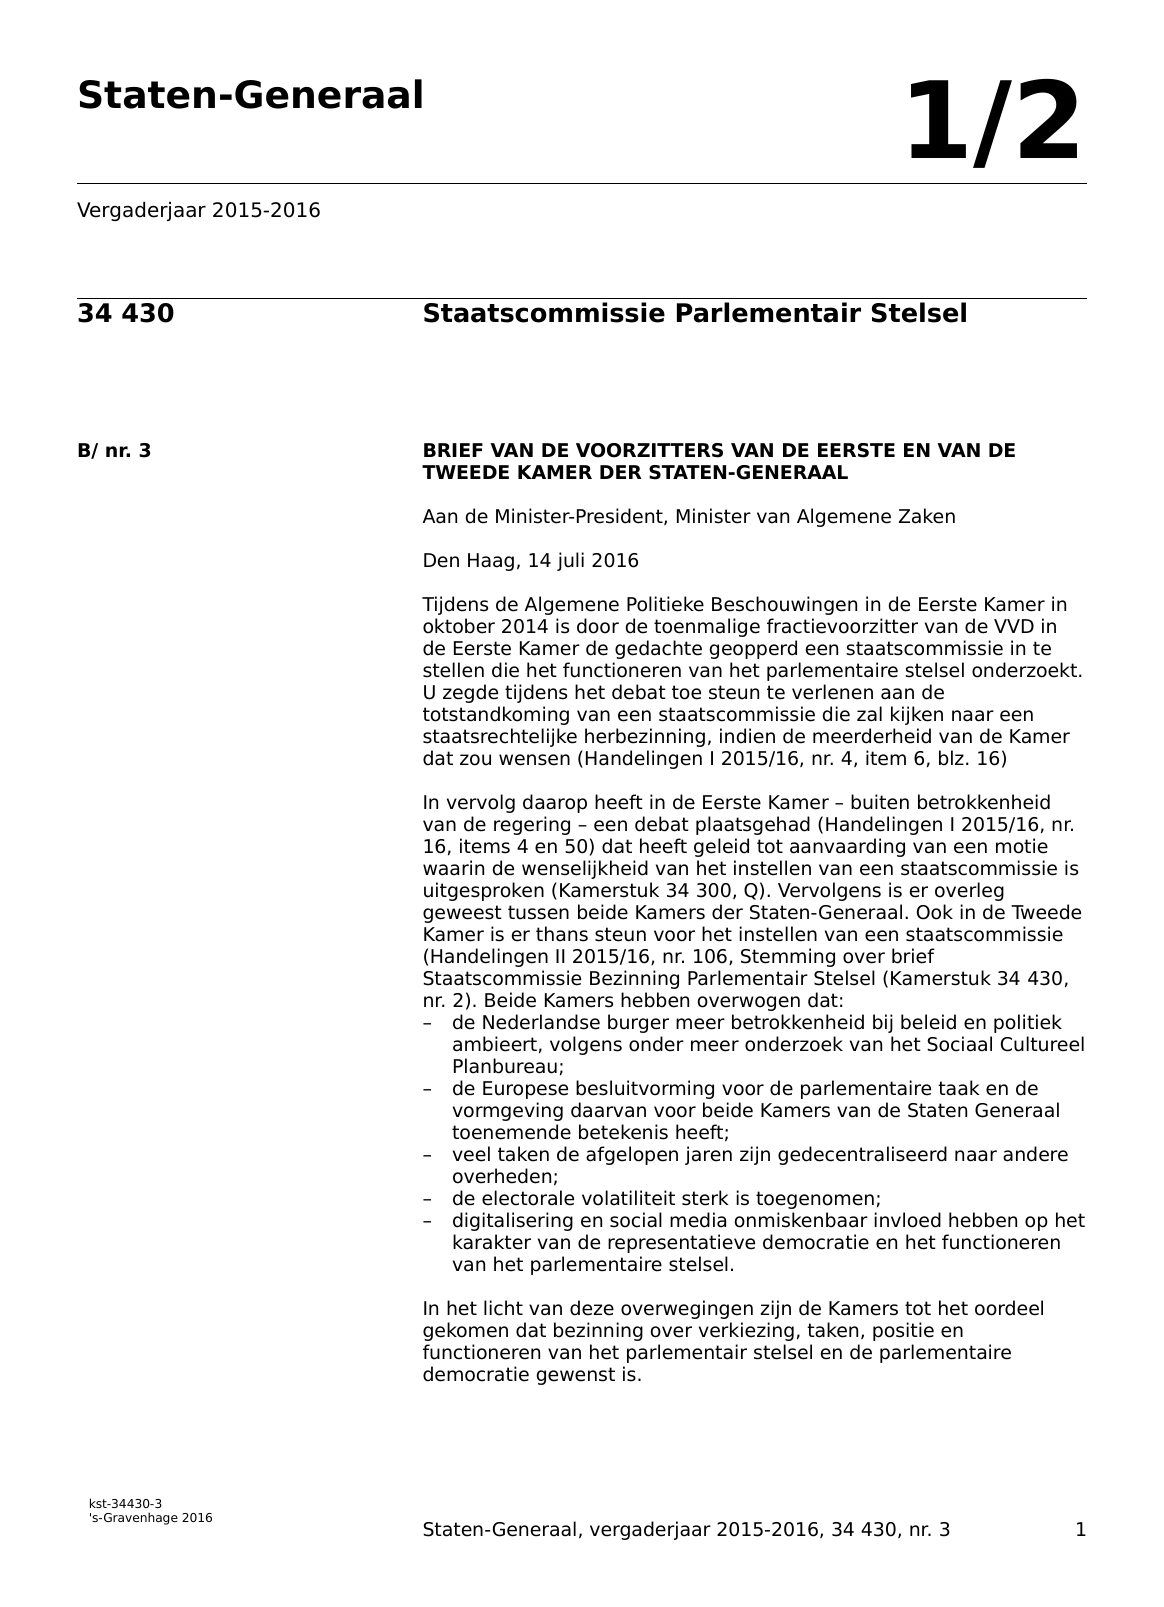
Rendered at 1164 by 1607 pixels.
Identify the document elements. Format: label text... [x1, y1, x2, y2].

table_cell Vergaderjaar 2015-2016 [77, 184, 1087, 298]
text Tijdens de Algemene Politieke Beschouwingen in de Eerste Kamer in oktober 2014 is door de toenmalige fractievoorzitter van de VVD in de Eerste Kamer de gedachte geopperd een staatscommissie in te stellen die het functioneren van het parlementaire stelsel onderzoekt. U zegde tijdens het debat toe steun te verlenen aan de totstandkoming van een staatscommissie die zal kijken naar een staatsrechtelijke herbezinning, indien de meerderheid van de Kamer dat zou wensen (Handelingen I 2015/16, nr. 4, item 6, blz. 16) [422, 594, 1087, 770]
text – digitalisering en social media onmiskenbaar invloed hebben op het karakter van de representatieve democratie en het functioneren van het parlementaire stelsel. [422, 1210, 1087, 1276]
text 's-Gravenhage 2016 [88, 1511, 323, 1525]
text In vervolg daarop heeft in de Eerste Kamer – buiten betrokkenheid van de regering – een debat plaatsgehad (Handelingen I 2015/16, nr. 16, items 4 en 50) dat heeft geleid tot aanvaarding van een motie waarin de wenselijkheid van het instellen van een staatscommissie is uitgesproken (Kamerstuk 34 300, Q). Vervolgens is er overleg geweest tussen beide Kamers der Staten-Generaal. Ook in de Tweede Kamer is er thans steun voor het instellen van een staatscommissie (Handelingen II 2015/16, nr. 106, Stemming over brief Staatscommissie Bezinning Parlementair Stelsel (Kamerstuk 34 430, nr. 2). Beide Kamers hebben overwogen dat: [422, 792, 1087, 1012]
table_header 1/2 [886, 59, 1087, 183]
text Den Haag, 14 juli 2016 [422, 550, 1087, 572]
subtitle B/ nr. 3 BRIEF VAN DE VOORZITTERS VAN DE EERSTE EN VAN DE TWEEDE KAMER DER STATEN-GENERAAL [77, 440, 1087, 484]
table_header Staten-Generaal [77, 59, 886, 183]
subtitle 34 430 Staatscommissie Parlementair Stelsel [77, 299, 1087, 329]
text kst-34430-3 [88, 1497, 323, 1511]
text – de electorale volatiliteit sterk is toegenomen; [422, 1188, 1087, 1210]
text Aan de Minister-President, Minister van Algemene Zaken [422, 506, 1087, 528]
text – de Nederlandse burger meer betrokkenheid bij beleid en politiek ambieert, volgens onder meer onderzoek van het Sociaal Cultureel Planbureau; [422, 1012, 1087, 1078]
text – veel taken de afgelopen jaren zijn gedecentraliseerd naar andere overheden; [422, 1144, 1087, 1188]
text – de Europese besluitvorming voor de parlementaire taak en de vormgeving daarvan voor beide Kamers van de Staten Generaal toenemende betekenis heeft; [422, 1078, 1087, 1144]
text In het licht van deze overwegingen zijn de Kamers tot het oordeel gekomen dat bezinning over verkiezing, taken, positie en functioneren van het parlementair stelsel en de parlementaire democratie gewenst is. [422, 1298, 1087, 1386]
